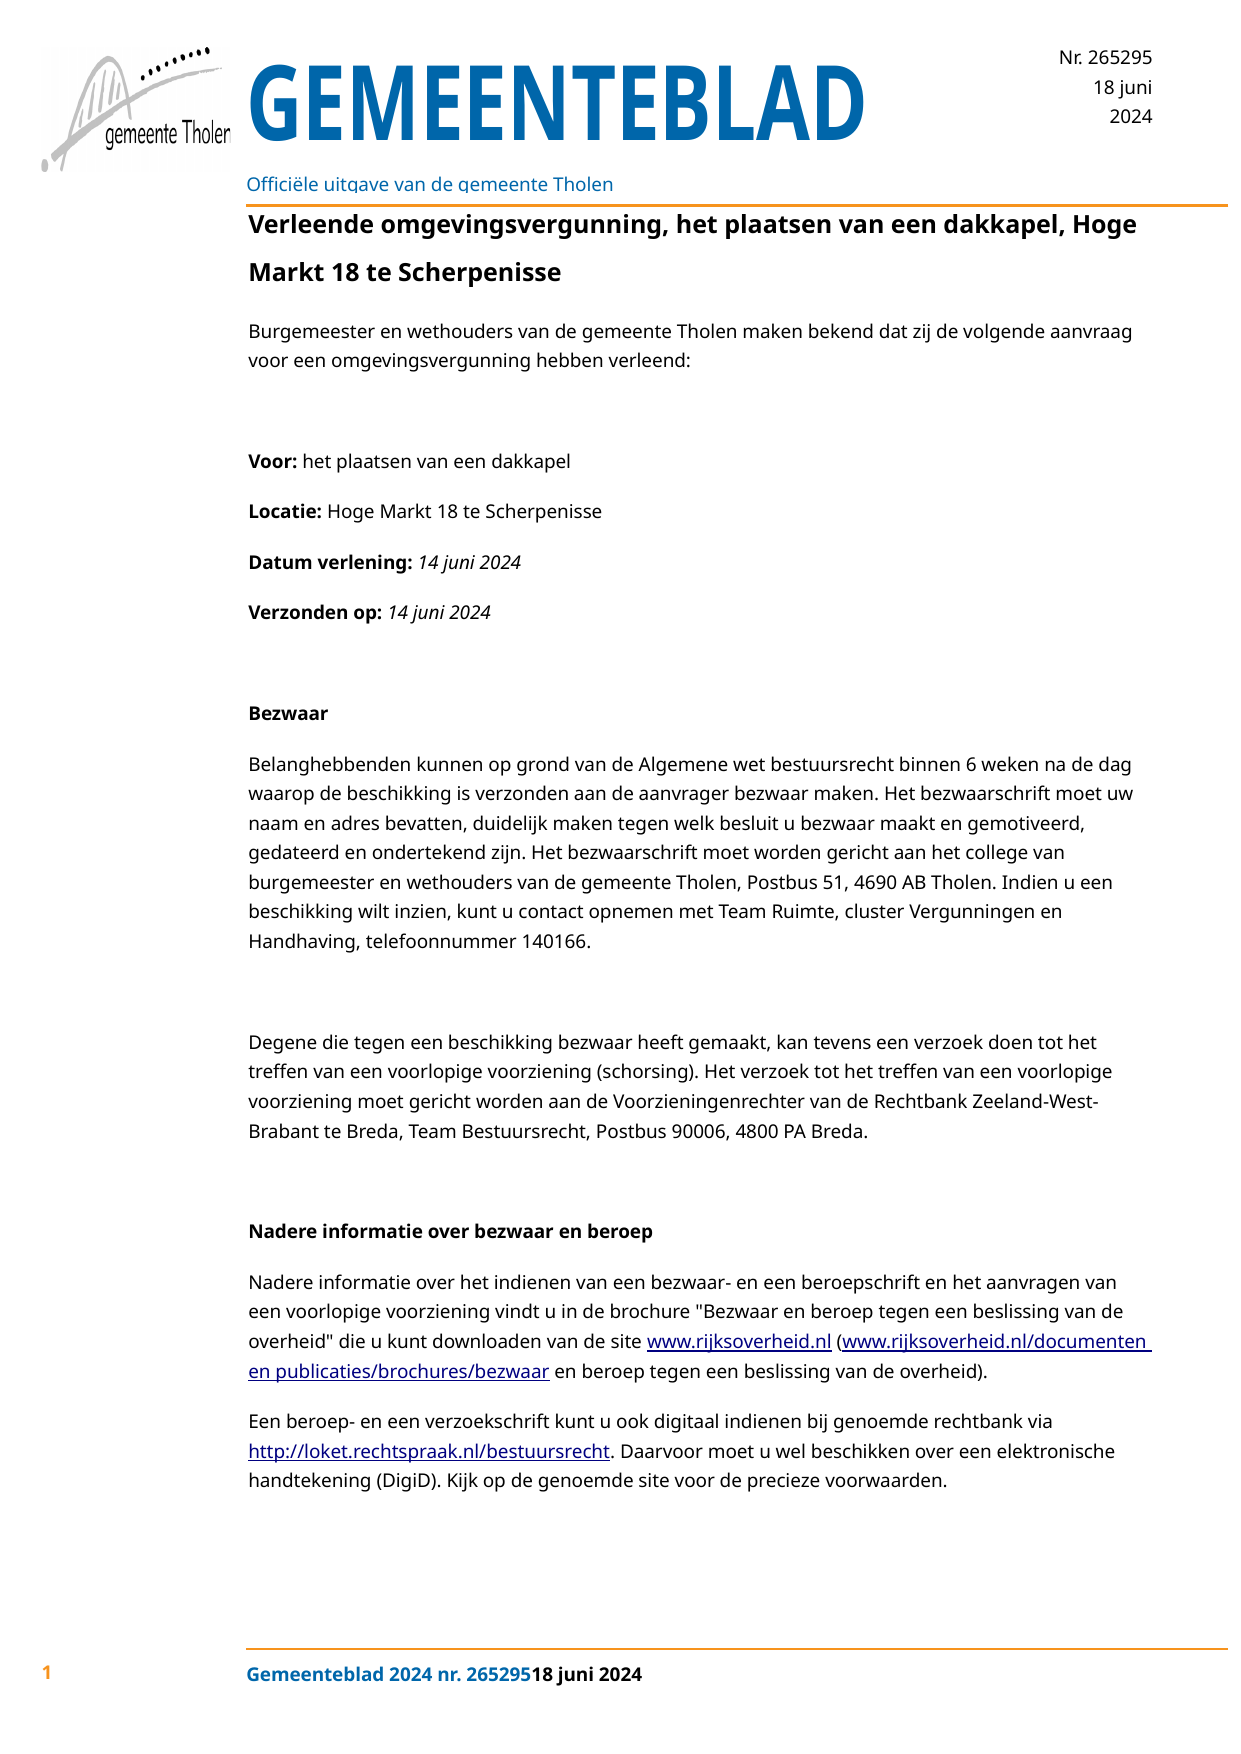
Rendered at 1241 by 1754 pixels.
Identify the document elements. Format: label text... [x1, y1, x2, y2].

text Een beroep- en een verzoekschrift kunt u ook digitaal indienen bij genoemde rechtbank via http://loket.rechtspraak.nl/bestuursrecht. Daarvoor moet u wel beschikken over een elektronische handtekening (DigiD). Kijk op de genoemde site voor de precieze voorwaarden. [248, 1408, 1152, 1493]
text Verzonden op: 14 juni 2024 [248, 599, 1152, 625]
text Locatie: Hoge Markt 18 te Scherpenisse [248, 499, 1152, 524]
text Datum verlening: 14 juni 2024 [248, 549, 1152, 575]
text Belanghebbenden kunnen op grond van de Algemene wet bestuursrecht binnen 6 weken na de dag waarop de beschikking is verzonden aan de aanvrager bezwaar maken. Het bezwaarschrift moet uw naam en adres bevatten, duidelijk maken tegen welk besluit u bezwaar maakt en gemotiveerd, gedateerd en ondertekend zijn. Het bezwaarschrift moet worden gericht aan het college van burgemeester en wethouders van de gemeente Tholen, Postbus 51, 4690 AB Tholen. Indien u een beschikking wilt inzien, kunt u contact opnemen met Team Ruimte, cluster Vergunningen en Handhaving, telefoonnummer 140166. [248, 751, 1152, 954]
picture [41, 47, 231, 172]
text Nadere informatie over bezwaar en beroep [248, 1219, 1152, 1244]
text Degene die tegen een beschikking bezwaar heeft gemaakt, kan tevens een verzoek doen tot het treffen van een voorlopige voorziening (schorsing). Het verzoek tot het treffen van een voorlopige voorziening moet gericht worden aan de Voorzieningenrechter van de Rechtbank Zeeland-West-Brabant te Breda, Team Bestuursrecht, Postbus 90006, 4800 PA Breda. [248, 1029, 1152, 1144]
text Bezwaar [248, 700, 1152, 726]
text Voor: het plaatsen van een dakkapel [248, 448, 1152, 474]
text Burgemeester en wethouders van de gemeente Tholen maken bekend dat zij de volgende aanvraag voor een omgevingsvergunning hebben verleend: [248, 318, 1152, 373]
text Verleende omgevingsvergunning, het plaatsen van een dakkapel, Hoge Markt 18 te Scherpenisse [248, 207, 1152, 288]
text Nadere informatie over het indienen van een bezwaar- en een beroepschrift en het aanvragen van een voorlopige voorziening vindt u in de brochure "Bezwaar en beroep tegen een beslissing van de overheid" die u kunt downloaden van de site www.rijksoverheid.nl (www.rijksoverheid.nl/documenten en publicaties/brochures/bezwaar en beroep tegen een beslissing van de overheid). [248, 1269, 1152, 1384]
